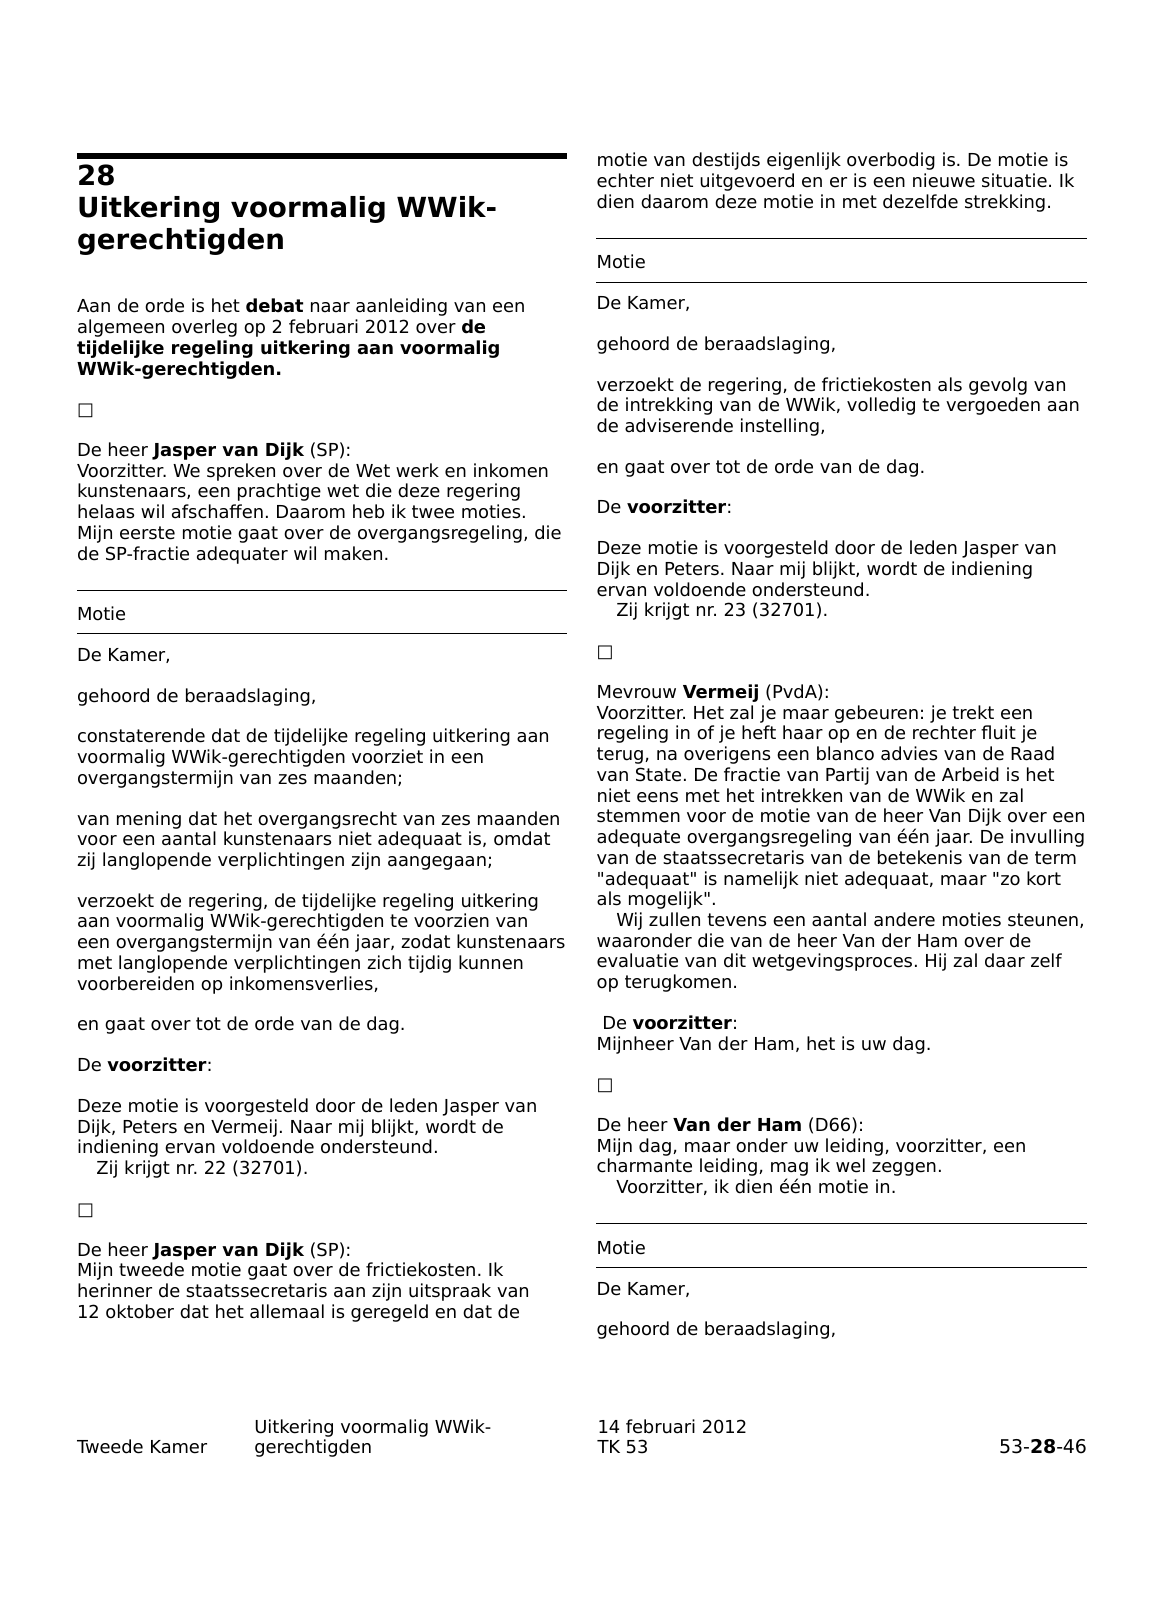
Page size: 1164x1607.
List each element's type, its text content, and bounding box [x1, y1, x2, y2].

text Motie [596, 1238, 1087, 1258]
text □ [77, 1199, 567, 1219]
text De Kamer, [77, 645, 567, 666]
text motie van destijds eigenlijk overbodig is. De motie is echter niet uitgevoerd en er is een nieuwe situatie. Ik dien daarom deze motie in met dezelfde strekking. [596, 150, 1087, 212]
text Motie [596, 252, 1087, 273]
text De voorzitter: [596, 497, 1087, 518]
text □ [77, 399, 567, 420]
text constaterende dat de tijdelijke regeling uitkering aan voormalig WWik-gerechtigden voorziet in een overgangstermijn van zes maanden; [77, 726, 567, 788]
text De heer Van der Ham (D66): [596, 1115, 1087, 1136]
text De heer Jasper van Dijk (SP): [77, 440, 567, 461]
text De Kamer, [596, 293, 1087, 314]
text Mevrouw Vermeij (PvdA): [596, 682, 1087, 702]
text verzoekt de regering, de tijdelijke regeling uitkering aan voormalig WWik-gerechtigden te voorzien van een overgangstermijn van één jaar, zodat kunstenaars met langlopende verplichtingen zich tijdig kunnen voorbereiden op inkomensverlies, [77, 891, 567, 994]
text en gaat over tot de orde van de dag. [77, 1014, 567, 1035]
text Mijn dag, maar onder uw leiding, voorzitter, een charmante leiding, mag ik wel zeggen. [596, 1136, 1087, 1177]
text van mening dat het overgangsrecht van zes maanden voor een aantal kunstenaars niet adequaat is, omdat zij langlopende verplichtingen zijn aangegaan; [77, 808, 567, 871]
text Zij krijgt nr. 23 (32701). [596, 600, 1087, 621]
text Wij zullen tevens een aantal andere moties steunen, waaronder die van de heer Van der Ham over de evaluatie van dit wetgevingsproces. Hij zal daar zelf op terugkomen. [596, 910, 1087, 993]
text □ [596, 641, 1087, 662]
text gehoord de beraadslaging, [596, 1319, 1087, 1340]
text De voorzitter: [596, 1013, 1087, 1033]
text en gaat over tot de orde van de dag. [596, 457, 1087, 477]
text gehoord de beraadslaging, [596, 334, 1087, 354]
text Motie [77, 604, 567, 625]
text Deze motie is voorgesteld door de leden Jasper van Dijk, Peters en Vermeij. Naar mij blijkt, wordt de indiening ervan voldoende ondersteund. [77, 1096, 567, 1158]
text □ [596, 1074, 1087, 1095]
text Mijnheer Van der Ham, het is uw dag. [596, 1033, 1087, 1054]
text De Kamer, [596, 1278, 1087, 1299]
text Voorzitter. We spreken over de Wet werk en inkomen kunstenaars, een prachtige wet die deze regering helaas wil afschaffen. Daarom heb ik twee moties. Mijn eerste motie gaat over de overgangsregeling, die de SP-fractie adequater wil maken. [77, 461, 567, 564]
text Aan de orde is het debat naar aanleiding van een algemeen overleg op 2 februari 2012 over de tijdelijke regeling uitkering aan voormalig WWik-gerechtigden. [77, 296, 567, 379]
text Voorzitter. Het zal je maar gebeuren: je trekt een regeling in of je heft haar op en de rechter fluit je terug, na overigens een blanco advies van de Raad van State. De fractie van Partij van de Arbeid is het niet eens met het intrekken van de WWik en zal stemmen voor de motie van de heer Van Dijk over een adequate overgangsregeling van één jaar. De invulling van de staatssecretaris van de betekenis van de term "adequaat" is namelijk niet adequaat, maar "zo kort als mogelijk". [596, 702, 1087, 910]
text verzoekt de regering, de frictiekosten als gevolg van de intrekking van de WWik, volledig te vergoeden aan de adviserende instelling, [596, 374, 1087, 437]
text gehoord de beraadslaging, [77, 686, 567, 706]
text Mijn tweede motie gaat over de frictiekosten. Ik herinner de staatssecretaris aan zijn uitspraak van 12 oktober dat het allemaal is geregeld en dat de [77, 1260, 567, 1322]
text Zij krijgt nr. 22 (32701). [77, 1158, 567, 1179]
text De heer Jasper van Dijk (SP): [77, 1239, 567, 1260]
text Voorzitter, ik dien één motie in. [596, 1177, 1087, 1198]
text De voorzitter: [77, 1055, 567, 1076]
title 28 Uitkering voormalig WWik-gerechtigden [77, 159, 567, 256]
text Deze motie is voorgesteld door de leden Jasper van Dijk en Peters. Naar mij blijkt, wordt de indiening ervan voldoende ondersteund. [596, 538, 1087, 600]
